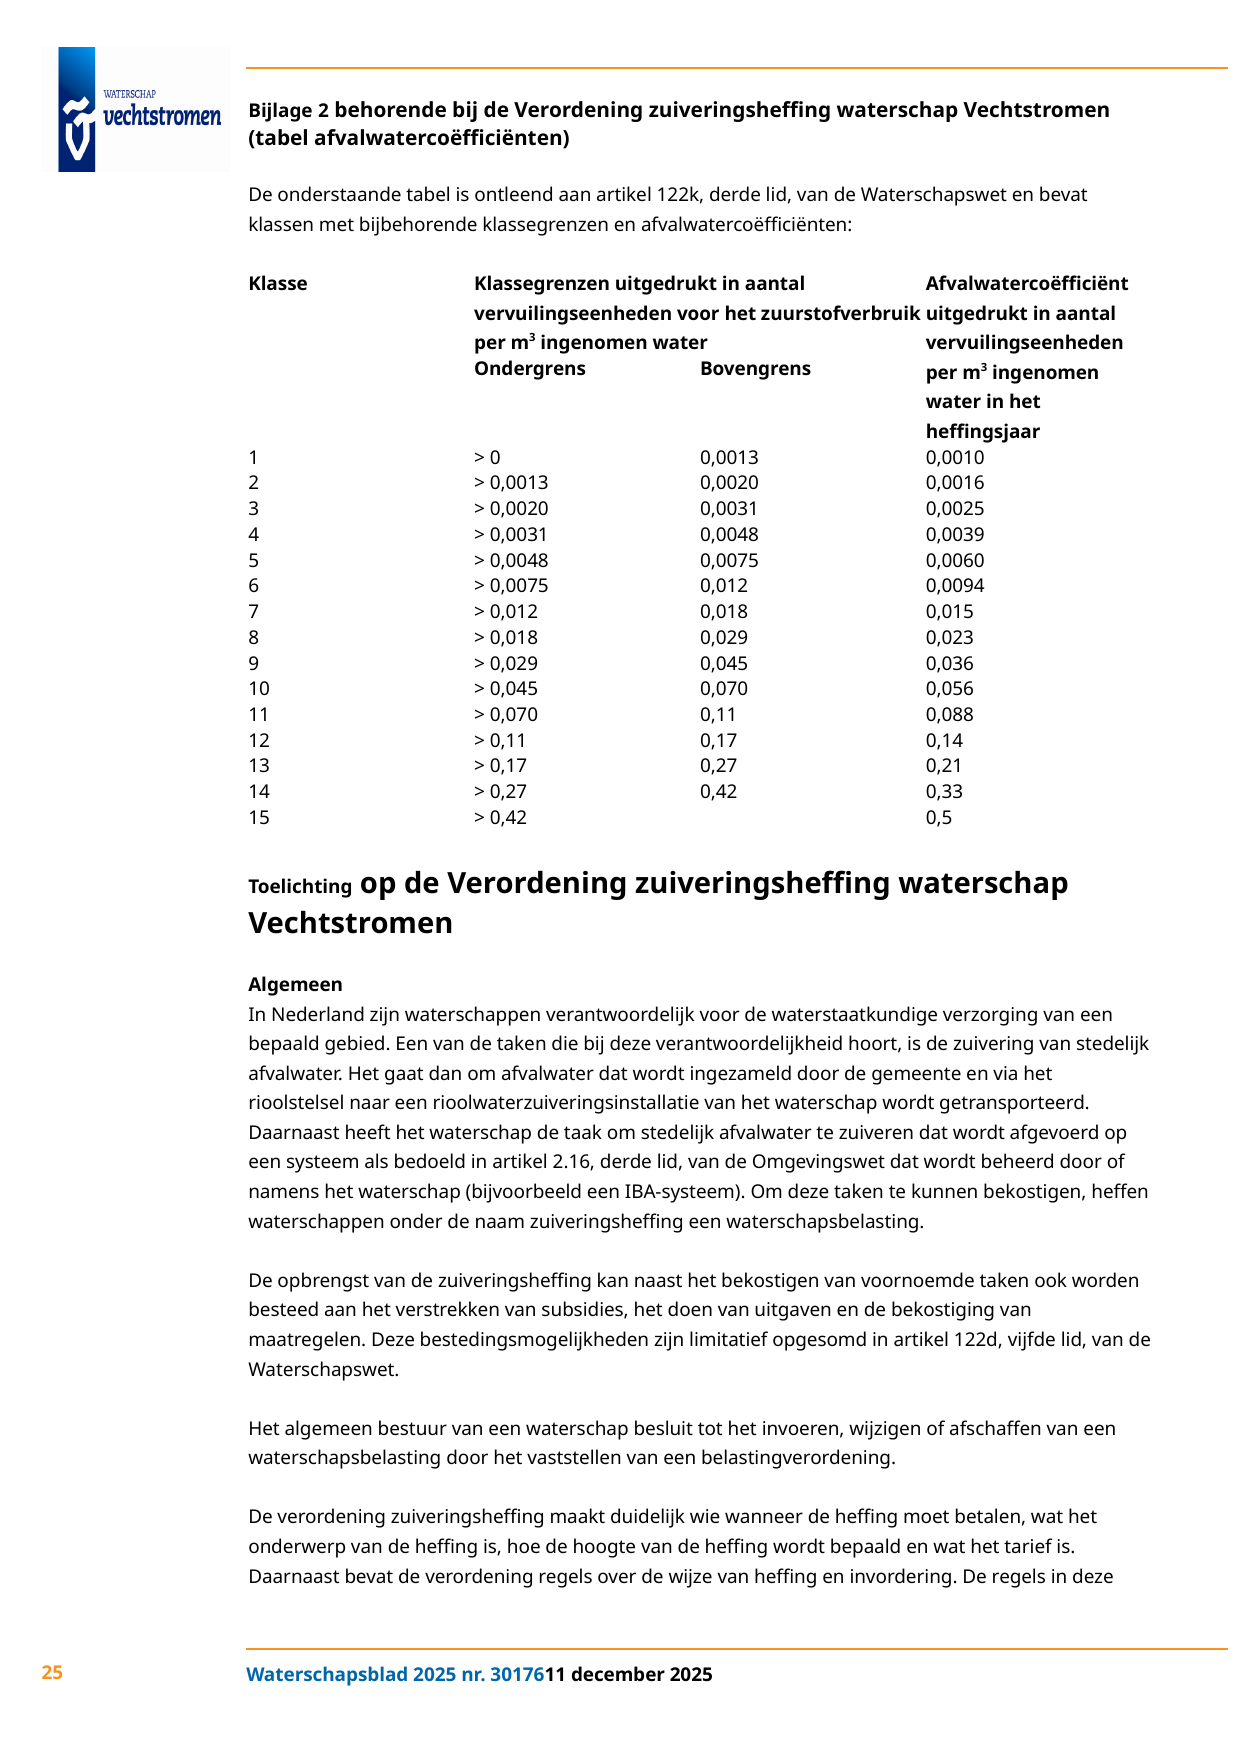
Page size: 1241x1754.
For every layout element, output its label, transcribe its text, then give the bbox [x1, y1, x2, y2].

table_cell 0,045 [700, 650, 926, 675]
table_cell 9 [248, 650, 474, 675]
picture [41, 47, 231, 172]
table_header Klasse [248, 270, 474, 444]
table_cell Ondergrens [474, 355, 700, 444]
table_cell 0,0031 [700, 495, 926, 521]
table_cell 0,056 [926, 675, 1152, 701]
table_cell 4 [248, 521, 474, 547]
table_cell 0,0020 [700, 470, 926, 495]
table_cell 1 [248, 444, 474, 469]
table_header Klassegrenzen uitgedrukt in aantal vervuilingseenheden voor het zuurstofverbruik per m3 ingenomen water [474, 270, 926, 355]
table_cell > 0,27 [474, 778, 700, 804]
table_cell 0,0016 [926, 470, 1152, 495]
text De onderstaande tabel is ontleend aan artikel 122k, derde lid, van de Waterschapswet en bevat klassen met bijbehorende klassegrenzen en afvalwatercoëfficiënten: [248, 181, 1152, 237]
table_cell 0,0094 [926, 573, 1152, 598]
table_cell 3 [248, 495, 474, 521]
table_cell > 0,0013 [474, 470, 700, 495]
table_cell 0,0039 [926, 521, 1152, 547]
table_cell > 0,012 [474, 598, 700, 624]
table_cell 2 [248, 470, 474, 495]
text De verordening zuiveringsheffing maakt duidelijk wie wanneer de heffing moet betalen, wat het onderwerp van de heffing is, hoe de hoogte van de heffing wordt bepaald en wat het tarief is. Daarnaast bevat de verordening regels over de wijze van heffing en invordering. De regels in deze [248, 1504, 1152, 1588]
table_header Afvalwatercoëfficiënt uitgedrukt in aantal vervuilingseenheden per m3 ingenomen water in het heffingsjaar [926, 270, 1152, 444]
table_cell > 0,070 [474, 701, 700, 727]
table_cell > 0,045 [474, 675, 700, 701]
table_cell 11 [248, 701, 474, 727]
table_cell 0,015 [926, 598, 1152, 624]
table_cell 0,0013 [700, 444, 926, 469]
table_cell 6 [248, 573, 474, 598]
table_cell 0,21 [926, 753, 1152, 778]
table_cell 13 [248, 753, 474, 778]
table_cell 0,27 [700, 753, 926, 778]
table_cell 0,012 [700, 573, 926, 598]
text De opbrengst van de zuiveringsheffing kan naast het bekostigen van voornoemde taken ook worden besteed aan het verstrekken van subsidies, het doen van uitgaven en de bekostiging van maatregelen. Deze bestedingsmogelijkheden zijn limitatief opgesomd in artikel 122d, vijfde lid, van de Waterschapswet. [248, 1267, 1152, 1381]
table_cell 14 [248, 778, 474, 804]
table_cell 5 [248, 547, 474, 572]
table_cell 0,070 [700, 675, 926, 701]
table_cell 7 [248, 598, 474, 624]
table_cell > 0,11 [474, 727, 700, 753]
table_cell 0,42 [700, 778, 926, 804]
text Toelichting op de Verordening zuiveringsheffing waterschap Vechtstromen [248, 863, 1152, 942]
table_cell 0,018 [700, 598, 926, 624]
table_cell 0,0075 [700, 547, 926, 572]
table_cell > 0,0048 [474, 547, 700, 572]
table_cell Bovengrens [700, 355, 926, 444]
table_cell 0,0010 [926, 444, 1152, 469]
table_cell > 0,0075 [474, 573, 700, 598]
table_cell > 0,0031 [474, 521, 700, 547]
text Algemeen [248, 971, 1152, 997]
table_cell > 0 [474, 444, 700, 469]
text Bijlage 2 behorende bij de Verordening zuiveringsheffing waterschap Vechtstromen (tabel afvalwatercoëfficiënten) [248, 95, 1152, 152]
table_cell 0,33 [926, 778, 1152, 804]
text Het algemeen bestuur van een waterschap besluit tot het invoeren, wijzigen of afschaffen van een waterschapsbelasting door het vaststellen van een belastingverordening. [248, 1415, 1152, 1470]
table_cell > 0,17 [474, 753, 700, 778]
table_cell 0,5 [926, 804, 1152, 830]
table_cell 0,0060 [926, 547, 1152, 572]
table_cell 0,0025 [926, 495, 1152, 521]
table_cell > 0,029 [474, 650, 700, 675]
table_cell 0,0048 [700, 521, 926, 547]
table_cell 0,088 [926, 701, 1152, 727]
table_cell 12 [248, 727, 474, 753]
table_cell 0,029 [700, 624, 926, 650]
table_cell 15 [248, 804, 474, 830]
table_cell > 0,018 [474, 624, 700, 650]
table_cell 0,023 [926, 624, 1152, 650]
table_cell > 0,0020 [474, 495, 700, 521]
text In Nederland zijn waterschappen verantwoordelijk voor de waterstaatkundige verzorging van een bepaald gebied. Een van de taken die bij deze verantwoordelijkheid hoort, is de zuivering van stedelijk afvalwater. Het gaat dan om afvalwater dat wordt ingezameld door de gemeente en via het rioolstelsel naar een rioolwaterzuiveringsinstallatie van het waterschap wordt getransporteerd. Daarnaast heeft het waterschap de taak om stedelijk afvalwater te zuiveren dat wordt afgevoerd op een systeem als bedoeld in artikel 2.16, derde lid, van de Omgevingswet dat wordt beheerd door of namens het waterschap (bijvoorbeeld een IBA-systeem). Om deze taken te kunnen bekostigen, heffen waterschappen onder de naam zuiveringsheffing een waterschapsbelasting. [248, 1001, 1152, 1233]
table_cell 10 [248, 675, 474, 701]
table_cell 0,14 [926, 727, 1152, 753]
table_cell [700, 804, 926, 830]
table_cell 0,036 [926, 650, 1152, 675]
table_cell 0,11 [700, 701, 926, 727]
table_cell > 0,42 [474, 804, 700, 830]
table_cell 8 [248, 624, 474, 650]
table_cell 0,17 [700, 727, 926, 753]
